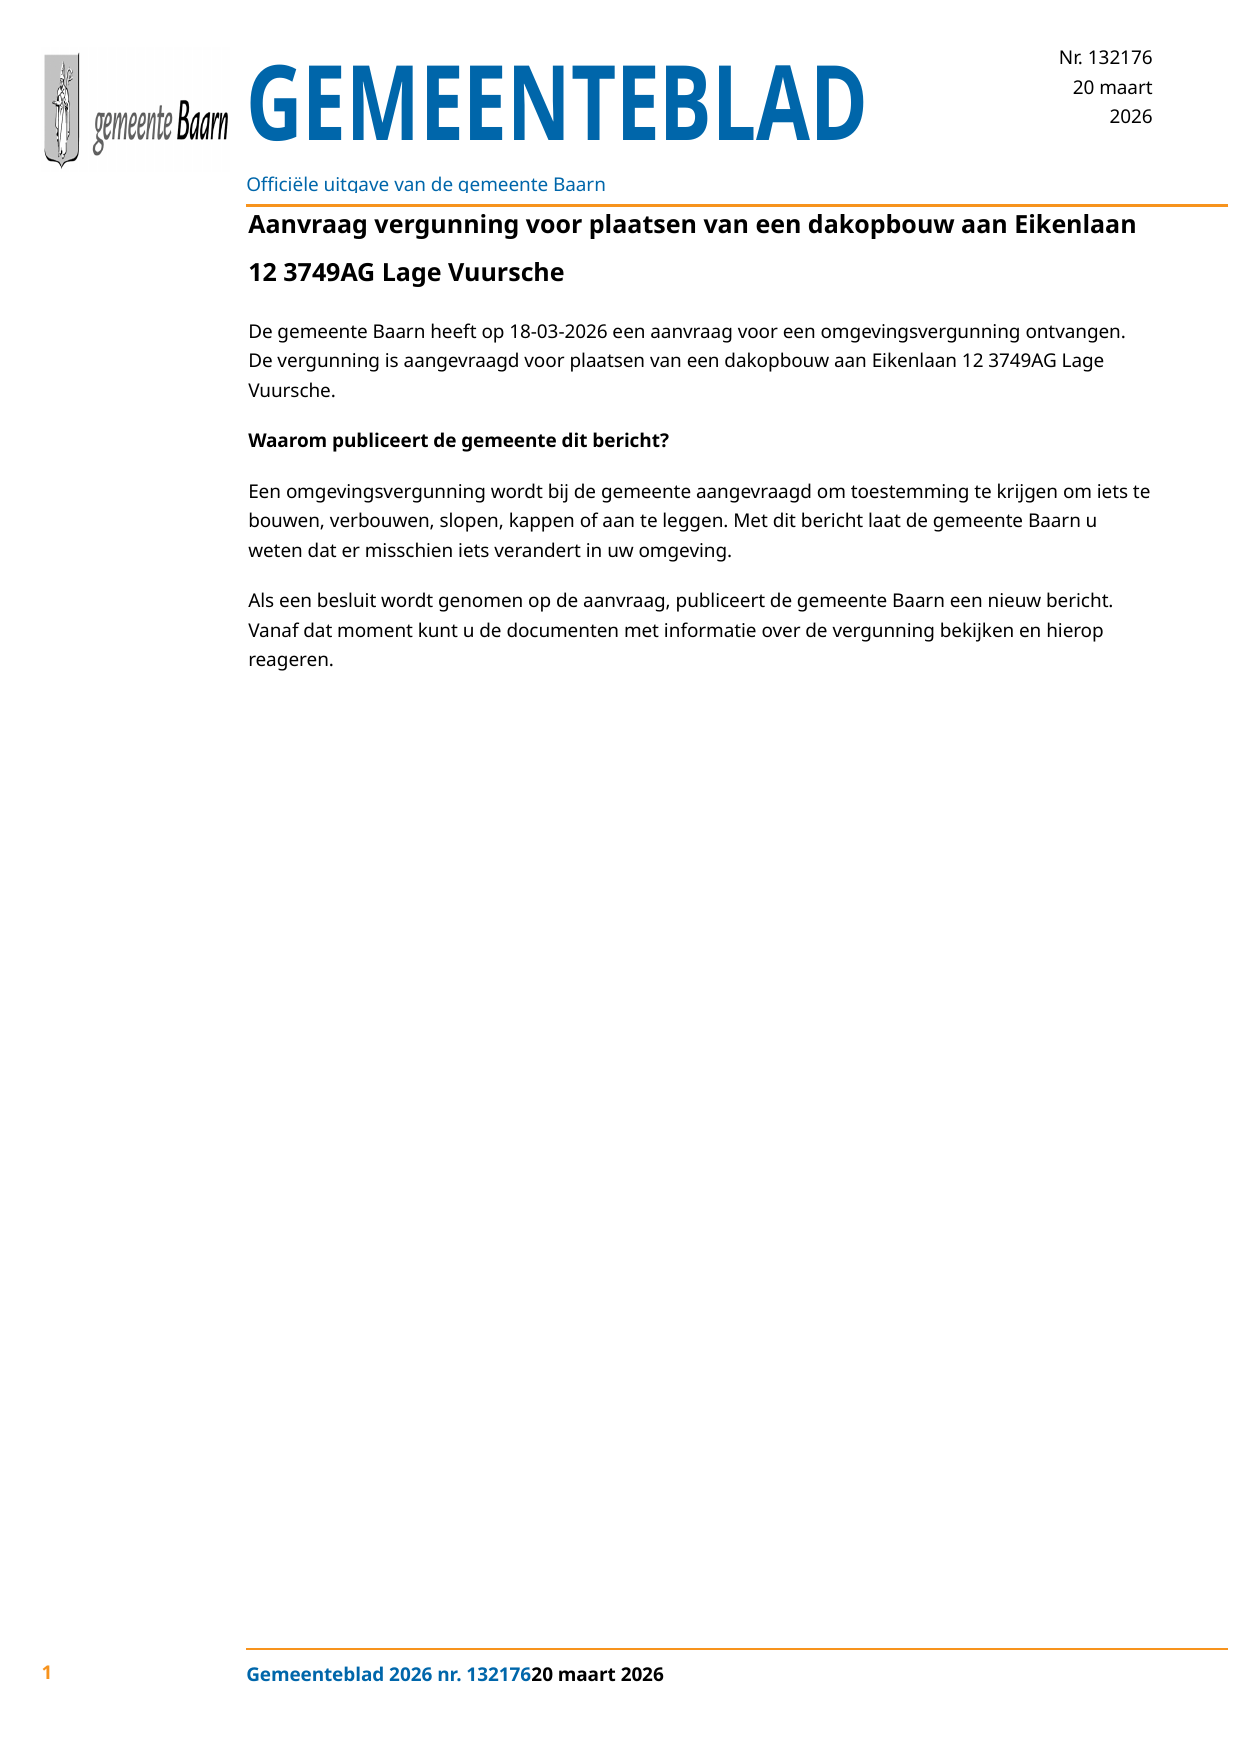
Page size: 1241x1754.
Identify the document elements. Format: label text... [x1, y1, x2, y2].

text De gemeente Baarn heeft op 18-03-2026 een aanvraag voor een omgevingsvergunning ontvangen. De vergunning is aangevraagd voor plaatsen van een dakopbouw aan Eikenlaan 12 3749AG Lage Vuursche. [248, 318, 1152, 403]
picture [41, 47, 231, 172]
text Als een besluit wordt genomen op de aanvraag, publiceert de gemeente Baarn een nieuw bericht. Vanaf dat moment kunt u de documenten met informatie over de vergunning bekijken en hierop reageren. [248, 587, 1152, 672]
text Aanvraag vergunning voor plaatsen van een dakopbouw aan Eikenlaan 12 3749AG Lage Vuursche [248, 207, 1152, 288]
text Een omgevingsvergunning wordt bij de gemeente aangevraagd om toestemming te krijgen om iets te bouwen, verbouwen, slopen, kappen of aan te leggen. Met dit bericht laat de gemeente Baarn u weten dat er misschien iets verandert in uw omgeving. [248, 478, 1152, 563]
text Waarom publiceert de gemeente dit bericht? [248, 427, 1152, 453]
